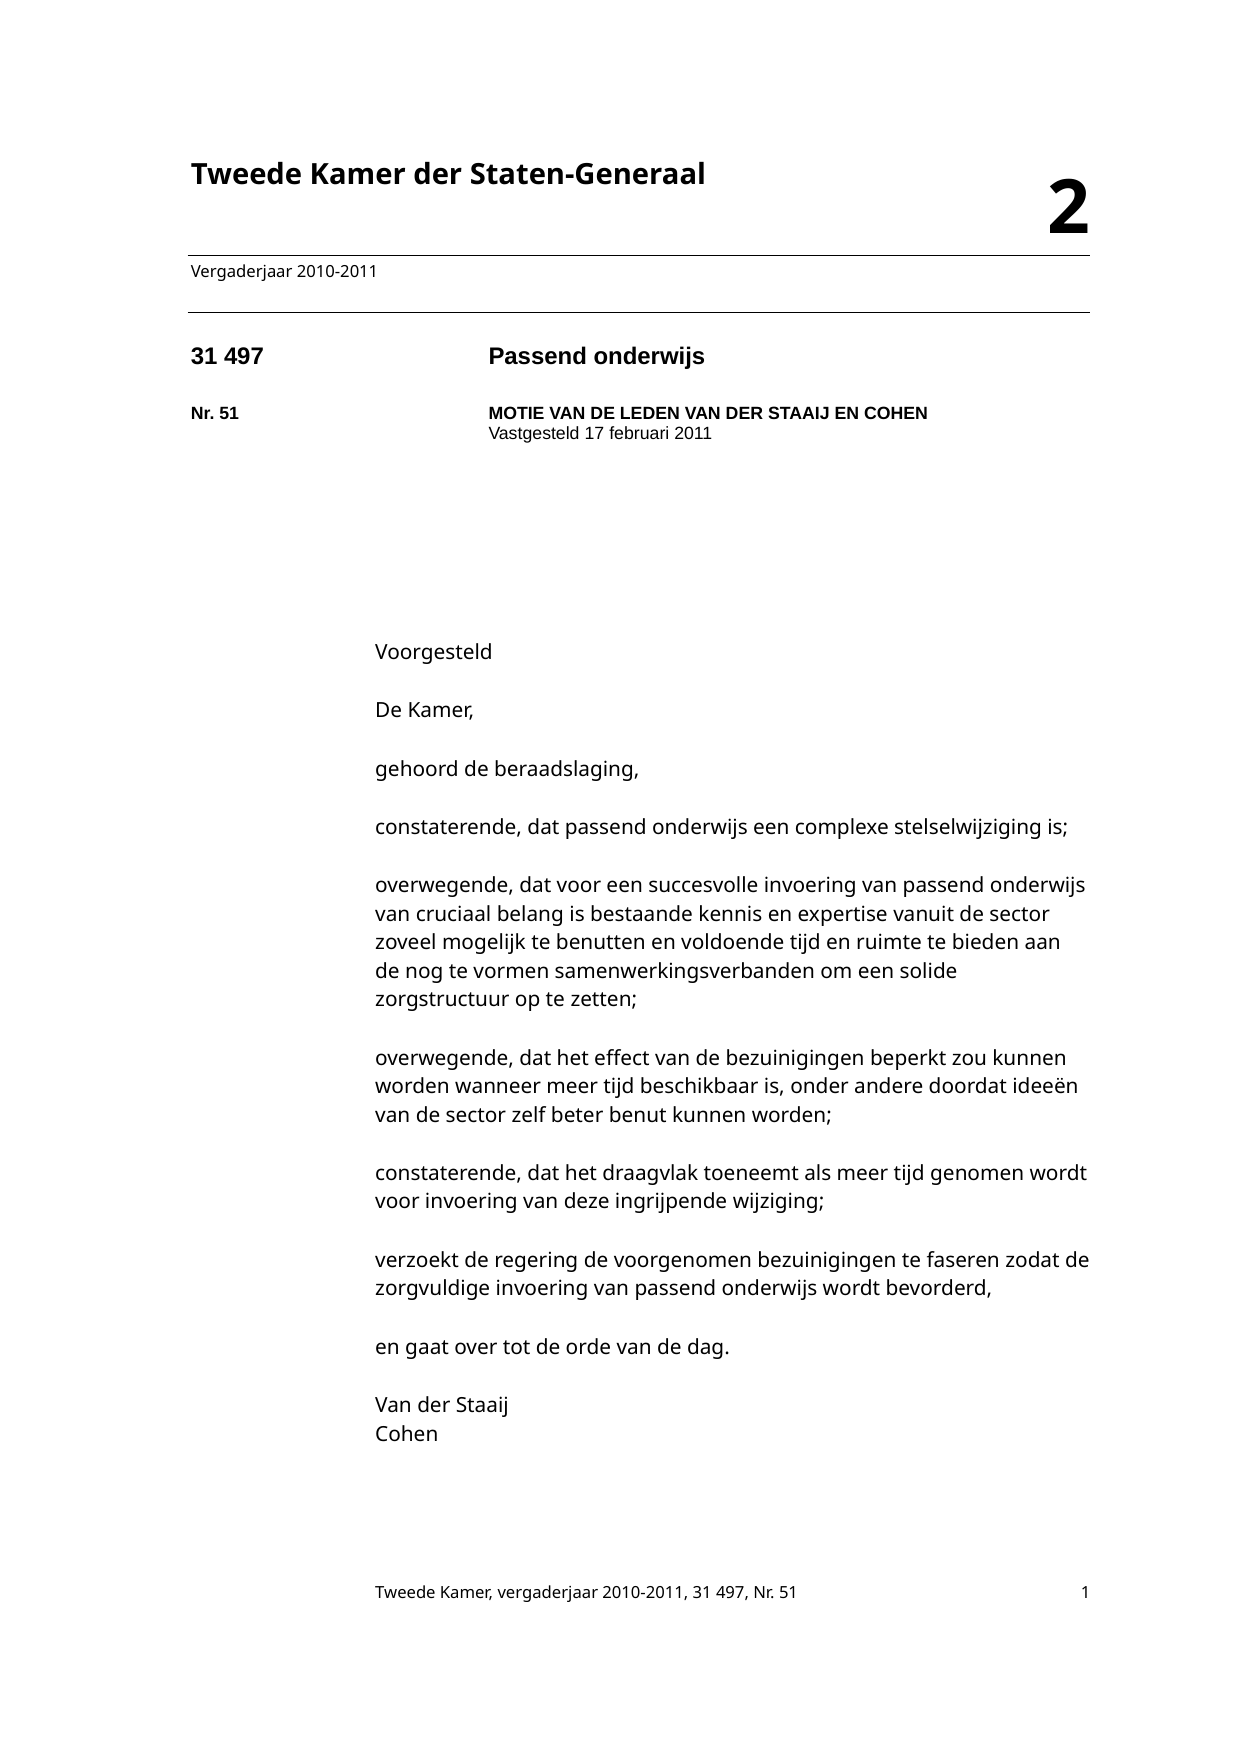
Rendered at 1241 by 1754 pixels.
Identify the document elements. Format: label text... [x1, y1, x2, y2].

text Cohen [375, 1419, 1090, 1447]
text verzoekt de regering de voorgenomen bezuinigingen te faseren zodat de zorgvuldige invoering van passend onderwijs wordt bevorderd, [375, 1245, 1090, 1302]
text constaterende, dat passend onderwijs een complexe stelselwijziging is; [375, 812, 1090, 841]
text Voorgesteld [375, 637, 1090, 665]
table_cell Passend onderwijs [485, 339, 1090, 399]
text overwegende, dat het effect van de bezuinigingen beperkt zou kunnen worden wanneer meer tijd beschikbaar is, onder andere doordat ideeën van de sector zelf beter benut kunnen worden; [375, 1043, 1090, 1128]
table_cell Vergaderjaar 2010-2011 [188, 256, 485, 312]
text overwegende, dat voor een succesvolle invoering van passend onderwijs van cruciaal belang is bestaande kennis en expertise vanuit de sector zoveel mogelijk te benutten en voldoende tijd en ruimte te bieden aan de nog te vormen samenwerkingsverbanden om een solide zorgstructuur op te zetten; [375, 871, 1090, 1013]
table_header Tweede Kamer der Staten-Generaal [188, 150, 909, 255]
table_cell MOTIE VAN DE LEDEN VAN DER STAAIJ EN COHEN Vastgesteld 17 februari 2011 [485, 399, 1090, 518]
text De Kamer, [375, 695, 1090, 724]
text en gaat over tot de orde van de dag. [375, 1332, 1090, 1360]
text Van der Staaij [375, 1390, 1090, 1419]
text gehoord de beraadslaging, [375, 754, 1090, 782]
table_cell [485, 313, 1090, 339]
table_cell Nr. 51 [188, 399, 485, 518]
table_cell 31 497 [188, 339, 485, 399]
table_header 2 [910, 150, 1090, 255]
table_cell [485, 256, 1090, 312]
text constaterende, dat het draagvlak toeneemt als meer tijd genomen wordt voor invoering van deze ingrijpende wijziging; [375, 1158, 1090, 1215]
table_cell [188, 313, 485, 339]
